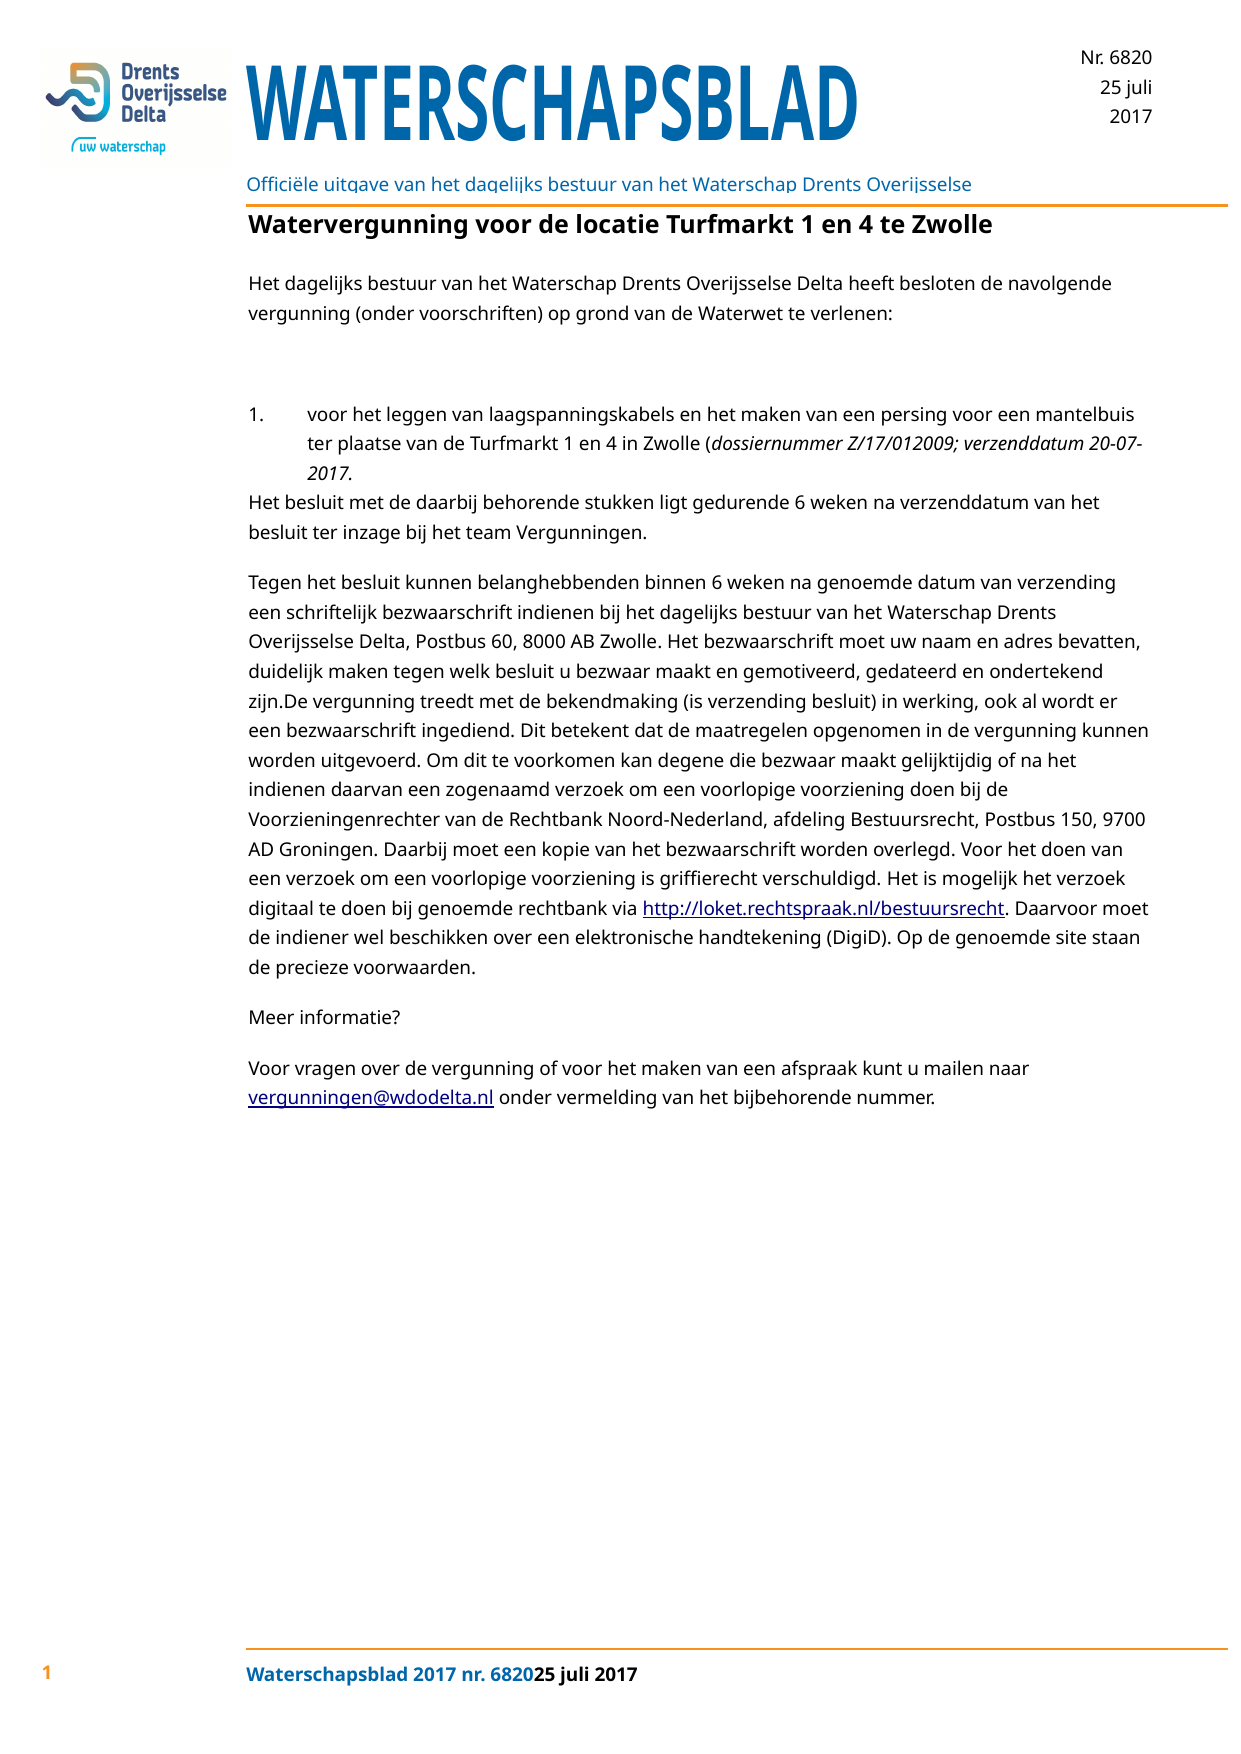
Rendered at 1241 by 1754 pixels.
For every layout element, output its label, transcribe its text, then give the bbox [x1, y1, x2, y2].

text Het dagelijks bestuur van het Waterschap Drents Overijsselse Delta heeft besloten de navolgende vergunning (onder voorschriften) op grond van de Waterwet te verlenen: [248, 270, 1152, 326]
list voor het leggen van laagspanningskabels en het maken van een persing voor een mantelbuis ter plaatse van de Turfmarkt 1 en 4 in Zwolle (dossiernummer Z/17/012009; verzenddatum 20-07-2017. [248, 401, 1152, 486]
picture [41, 47, 231, 172]
text Watervergunning voor de locatie Turfmarkt 1 en 4 te Zwolle [248, 207, 1152, 241]
text Tegen het besluit kunnen belanghebbenden binnen 6 weken na genoemde datum van verzending een schriftelijk bezwaarschrift indienen bij het dagelijks bestuur van het Waterschap Drents Overijsselse Delta, Postbus 60, 8000 AB Zwolle. Het bezwaarschrift moet uw naam en adres bevatten, duidelijk maken tegen welk besluit u bezwaar maakt en gemotiveerd, gedateerd en ondertekend zijn.De vergunning treedt met de bekendmaking (is verzending besluit) in werking, ook al wordt er een bezwaarschrift ingediend. Dit betekent dat de maatregelen opgenomen in de vergunning kunnen worden uitgevoerd. Om dit te voorkomen kan degene die bezwaar maakt gelijktijdig of na het indienen daarvan een zogenaamd verzoek om een voorlopige voorziening doen bij de Voorzieningenrechter van de Rechtbank Noord-Nederland, afdeling Bestuursrecht, Postbus 150, 9700 AD Groningen. Daarbij moet een kopie van het bezwaarschrift worden overlegd. Voor het doen van een verzoek om een voorlopige voorziening is griffierecht verschuldigd. Het is mogelijk het verzoek digitaal te doen bij genoemde rechtbank via http://loket.rechtspraak.nl/bestuursrecht. Daarvoor moet de indiener wel beschikken over een elektronische handtekening (DigiD). Op de genoemde site staan de precieze voorwaarden. [248, 569, 1152, 980]
text Het besluit met de daarbij behorende stukken ligt gedurende 6 weken na verzenddatum van het besluit ter inzage bij het team Vergunningen. [248, 489, 1152, 545]
text Meer informatie? [248, 1004, 1152, 1030]
text Voor vragen over de vergunning of voor het maken van een afspraak kunt u mailen naar vergunningen@wdodelta.nl onder vermelding van het bijbehorende nummer. [248, 1055, 1152, 1110]
